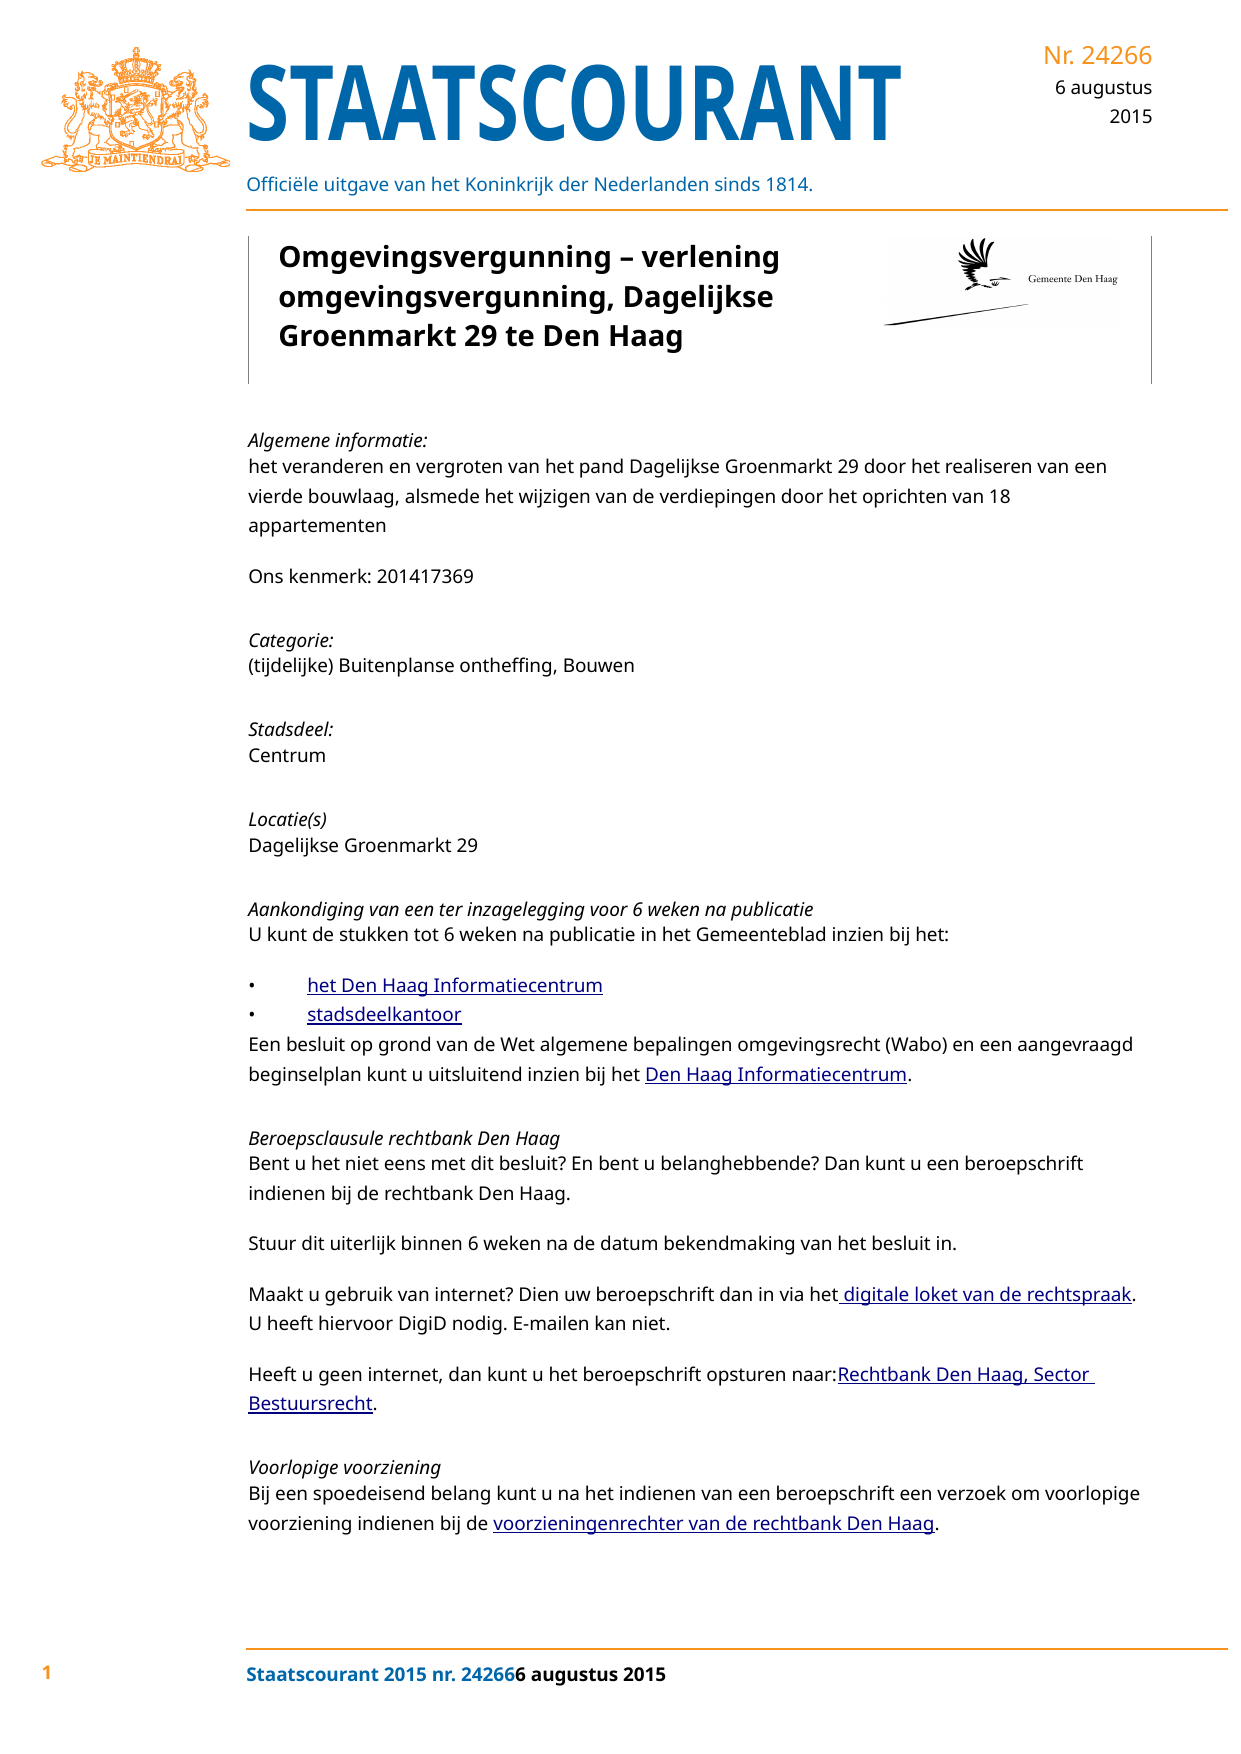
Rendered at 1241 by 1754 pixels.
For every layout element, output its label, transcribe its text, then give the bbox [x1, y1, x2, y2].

text Aankondiging van een ter inzagelegging voor 6 weken na publicatie [248, 896, 1152, 922]
text Heeft u geen internet, dan kunt u het beroepschrift opsturen naar:Rechtbank Den Haag, Sector Bestuursrecht. [248, 1361, 1152, 1416]
text Stadsdeel: [248, 716, 1152, 742]
text Voorlopige voorziening [248, 1454, 1152, 1480]
text Ons kenmerk: 201417369 [248, 563, 1152, 588]
table_header [850, 236, 1151, 384]
picture [41, 47, 231, 172]
list het Den Haag Informatiecentrum [248, 972, 1152, 998]
text Centrum [248, 742, 1152, 768]
text U kunt de stukken tot 6 weken na publicatie in het Gemeenteblad inzien bij het: [248, 922, 1152, 947]
text Categorie: [248, 627, 1152, 652]
text het veranderen en vergroten van het pand Dagelijkse Groenmarkt 29 door het realiseren van een vierde bouwlaag, alsmede het wijzigen van de verdiepingen door het oprichten van 18 appartementen [248, 453, 1152, 538]
text Dagelijkse Groenmarkt 29 [248, 832, 1152, 858]
text Bij een spoedeisend belang kunt u na het indienen van een beroepschrift een verzoek om voorlopige voorziening indienen bij de voorzieningenrechter van de rechtbank Den Haag. [248, 1480, 1152, 1535]
text Locatie(s) [248, 806, 1152, 832]
text Bent u het niet eens met dit besluit? En bent u belanghebbende? Dan kunt u een beroepschrift indienen bij de rechtbank Den Haag. [248, 1150, 1152, 1206]
text Stuur dit uiterlijk binnen 6 weken na de datum bekendmaking van het besluit in. [248, 1230, 1152, 1256]
text Algemene informatie: [248, 427, 1152, 453]
list stadsdeelkantoor [248, 1002, 1152, 1027]
picture [882, 236, 1119, 327]
text (tijdelijke) Buitenplanse ontheffing, Bouwen [248, 652, 1152, 678]
text Beroepsclausule rechtbank Den Haag [248, 1125, 1152, 1150]
text Een besluit op grond van de Wet algemene bepalingen omgevingsrecht (Wabo) en een aangevraagd beginselplan kunt u uitsluitend inzien bij het Den Haag Informatiecentrum. [248, 1031, 1152, 1086]
table_header Omgevingsvergunning – verlening omgevingsvergunning, Dagelijkse Groenmarkt 29 te Den Haag [249, 236, 850, 384]
text Maakt u gebruik van internet? Dien uw beroepschrift dan in via het digitale loket van de rechtspraak. U heeft hiervoor DigiD nodig. E-mailen kan niet. [248, 1281, 1152, 1336]
